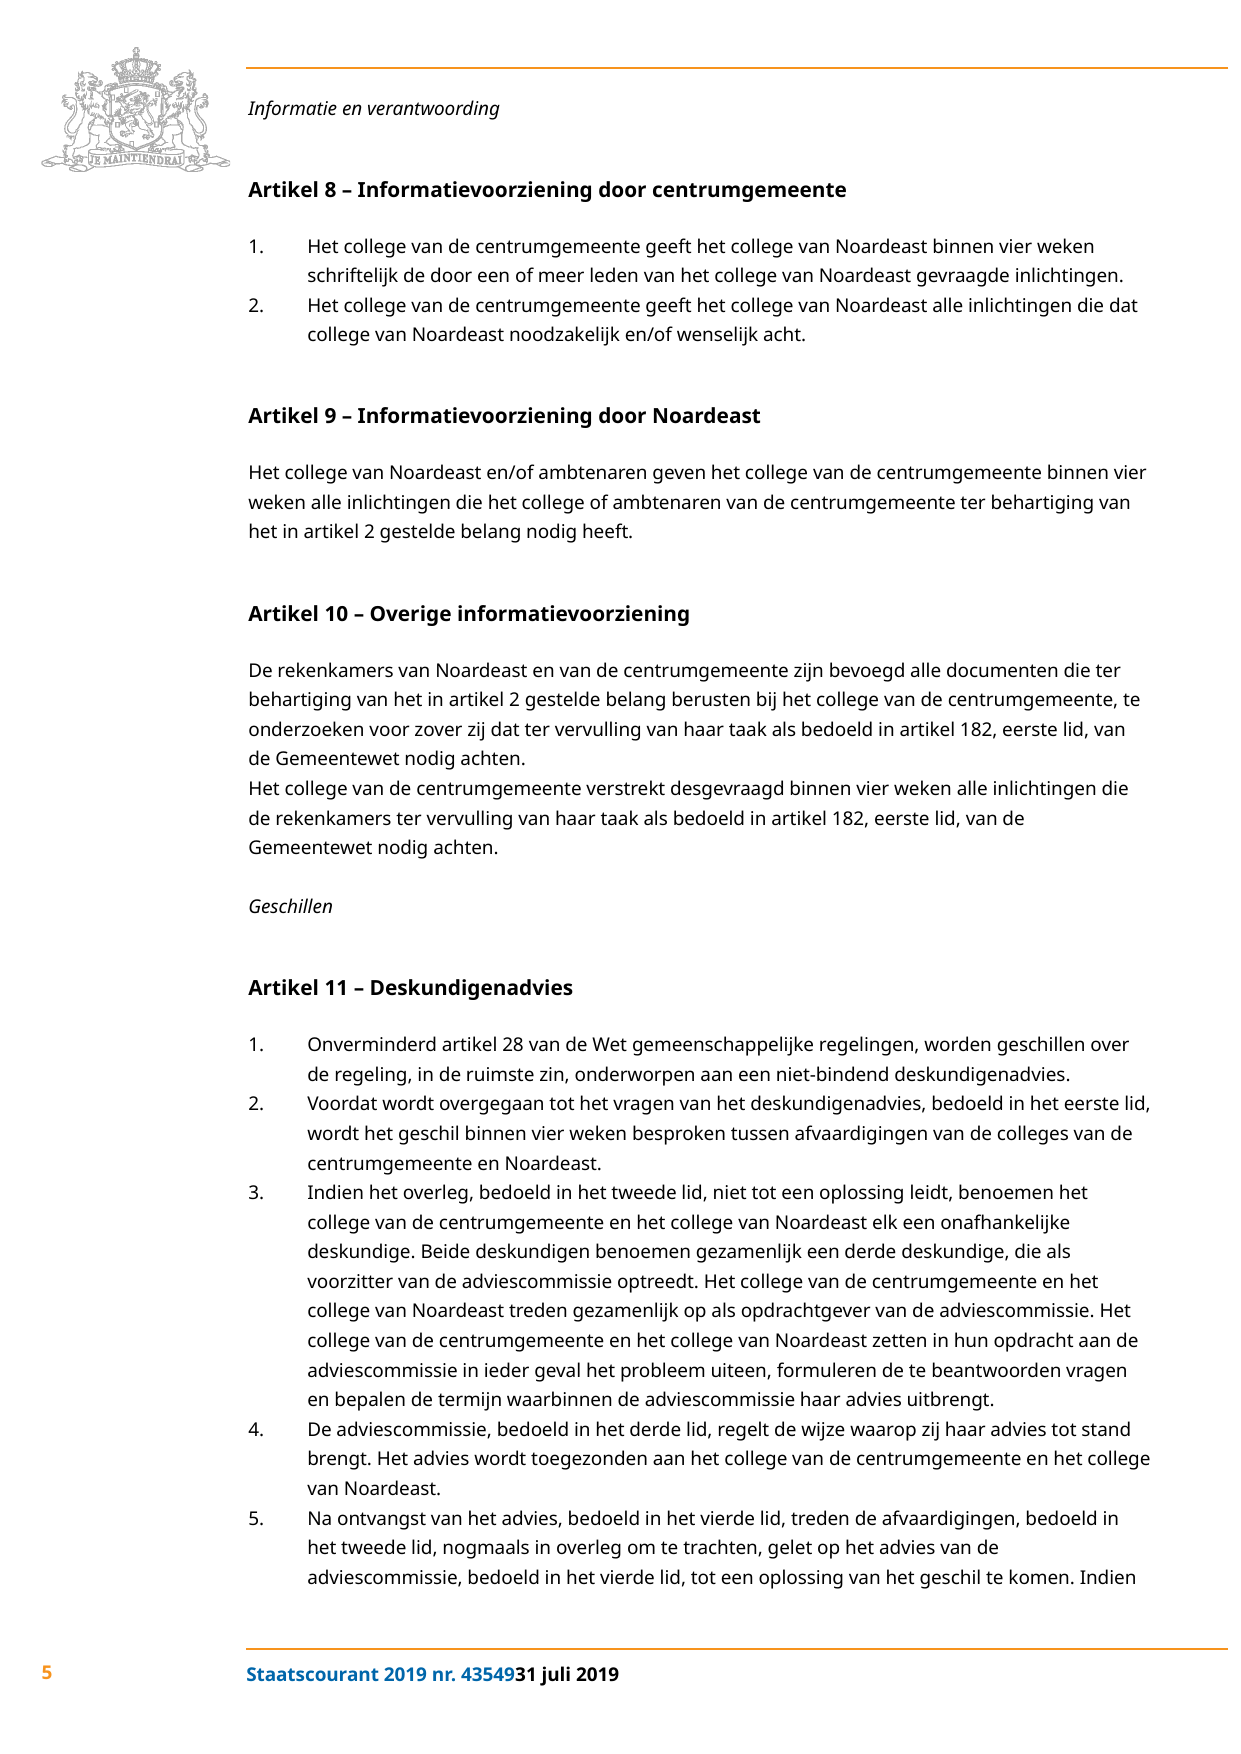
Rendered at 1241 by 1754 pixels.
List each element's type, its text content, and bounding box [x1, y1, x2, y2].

text De rekenkamers van Noardeast en van de centrumgemeente zijn bevoegd alle documenten die ter behartiging van het in artikel 2 gestelde belang berusten bij het college van de centrumgemeente, te onderzoeken voor zover zij dat ter vervulling van haar taak als bedoeld in artikel 182, eerste lid, van de Gemeentewet nodig achten. [248, 657, 1152, 771]
text Artikel 8 – Informatievoorziening door centrumgemeente [248, 175, 1152, 203]
text Artikel 11 – Deskundigenadvies [248, 973, 1152, 1002]
text Artikel 9 – Informatievoorziening door Noardeast [248, 402, 1152, 430]
list Na ontvangst van het advies, bedoeld in het vierde lid, treden de afvaardigingen, bedoeld in het tweede lid, nogmaals in overleg om te trachten, gelet op het advies van de adviescommissie, bedoeld in het vierde lid, tot een oplossing van het geschil te komen. Indien [248, 1505, 1152, 1590]
list Indien het overleg, bedoeld in het tweede lid, niet tot een oplossing leidt, benoemen het college van de centrumgemeente en het college van Noardeast elk een onafhankelijke deskundige. Beide deskundigen benoemen gezamenlijk een derde deskundige, die als voorzitter van de adviescommissie optreedt. Het college van de centrumgemeente en het college van Noardeast treden gezamenlijk op als opdrachtgever van de adviescommissie. Het college van de centrumgemeente en het college van Noardeast zetten in hun opdracht aan de adviescommissie in ieder geval het probleem uiteen, formuleren de te beantwoorden vragen en bepalen de termijn waarbinnen de adviescommissie haar advies uitbrengt. [248, 1179, 1152, 1412]
text Het college van Noardeast en/of ambtenaren geven het college van de centrumgemeente binnen vier weken alle inlichtingen die het college of ambtenaren van de centrumgemeente ter behartiging van het in artikel 2 gestelde belang nodig heeft. [248, 459, 1152, 544]
list Voordat wordt overgegaan tot het vragen van het deskundigenadvies, bedoeld in het eerste lid, wordt het geschil binnen vier weken besproken tussen afvaardigingen van de colleges van de centrumgemeente en Noardeast. [248, 1091, 1152, 1176]
text Het college van de centrumgemeente verstrekt desgevraagd binnen vier weken alle inlichtingen die de rekenkamers ter vervulling van haar taak als bedoeld in artikel 182, eerste lid, van de Gemeentewet nodig achten. [248, 775, 1152, 860]
list De adviescommissie, bedoeld in het derde lid, regelt de wijze waarop zij haar advies tot stand brengt. Het advies wordt toegezonden aan het college van de centrumgemeente en het college van Noardeast. [248, 1416, 1152, 1501]
text Informatie en verantwoording [248, 95, 1152, 121]
list Onverminderd artikel 28 van de Wet gemeenschappelijke regelingen, worden geschillen over de regeling, in de ruimste zin, onderworpen aan een niet-bindend deskundigenadvies. [248, 1031, 1152, 1087]
text Artikel 10 – Overige informatievoorziening [248, 599, 1152, 627]
list Het college van de centrumgemeente geeft het college van Noardeast binnen vier weken schriftelijk de door een of meer leden van het college van Noardeast gevraagde inlichtingen. [248, 233, 1152, 288]
list Het college van de centrumgemeente geeft het college van Noardeast alle inlichtingen die dat college van Noardeast noodzakelijk en/of wenselijk acht. [248, 292, 1152, 347]
text Geschillen [248, 893, 1152, 919]
picture [41, 47, 231, 172]
